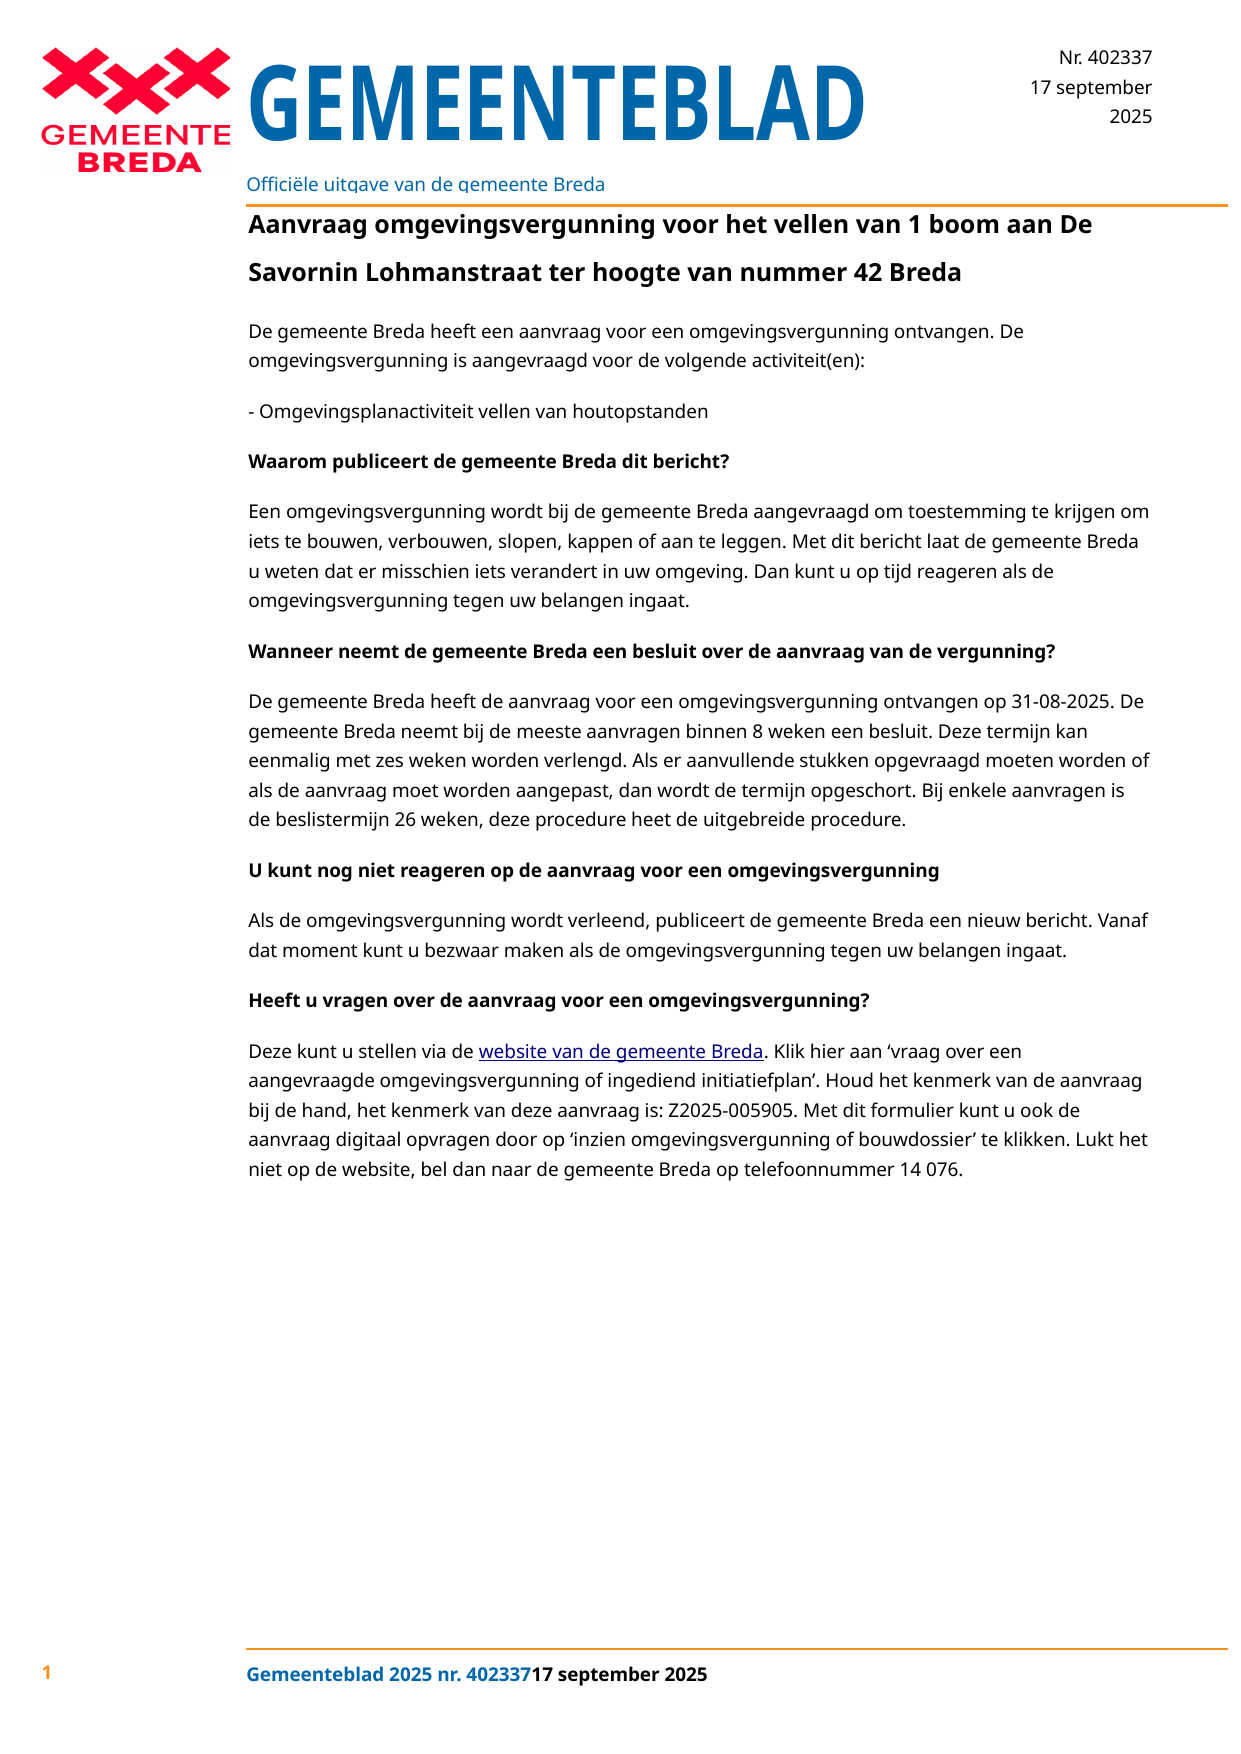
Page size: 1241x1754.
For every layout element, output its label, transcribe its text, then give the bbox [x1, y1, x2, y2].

text Een omgevingsvergunning wordt bij de gemeente Breda aangevraagd om toestemming te krijgen om iets te bouwen, verbouwen, slopen, kappen of aan te leggen. Met dit bericht laat de gemeente Breda u weten dat er misschien iets verandert in uw omgeving. Dan kunt u op tijd reageren als de omgevingsvergunning tegen uw belangen ingaat. [248, 499, 1152, 613]
text Heeft u vragen over de aanvraag voor een omgevingsvergunning? [248, 987, 1152, 1013]
text U kunt nog niet reageren op de aanvraag voor een omgevingsvergunning [248, 857, 1152, 883]
text - Omgevingsplanactiviteit vellen van houtopstanden [248, 398, 1152, 424]
picture [41, 47, 231, 172]
text De gemeente Breda heeft de aanvraag voor een omgevingsvergunning ontvangen op 31-08-2025. De gemeente Breda neemt bij de meeste aanvragen binnen 8 weken een besluit. Deze termijn kan eenmalig met zes weken worden verlengd. Als er aanvullende stukken opgevraagd moeten worden of als de aanvraag moet worden aangepast, dan wordt de termijn opgeschort. Bij enkele aanvragen is de beslistermijn 26 weken, deze procedure heet de uitgebreide procedure. [248, 688, 1152, 832]
text Aanvraag omgevingsvergunning voor het vellen van 1 boom aan De Savornin Lohmanstraat ter hoogte van nummer 42 Breda [248, 207, 1152, 288]
text Deze kunt u stellen via de website van de gemeente Breda. Klik hier aan ‘vraag over een aangevraagde omgevingsvergunning of ingediend initiatiefplan’. Houd het kenmerk van de aanvraag bij de hand, het kenmerk van deze aanvraag is: Z2025-005905. Met dit formulier kunt u ook de aanvraag digitaal opvragen door op ‘inzien omgevingsvergunning of bouwdossier’ te klikken. Lukt het niet op de website, bel dan naar de gemeente Breda op telefoonnummer 14 076. [248, 1038, 1152, 1182]
text Als de omgevingsvergunning wordt verleend, publiceert de gemeente Breda een nieuw bericht. Vanaf dat moment kunt u bezwaar maken als de omgevingsvergunning tegen uw belangen ingaat. [248, 907, 1152, 963]
text Wanneer neemt de gemeente Breda een besluit over de aanvraag van de vergunning? [248, 638, 1152, 664]
text De gemeente Breda heeft een aanvraag voor een omgevingsvergunning ontvangen. De omgevingsvergunning is aangevraagd voor de volgende activiteit(en): [248, 318, 1152, 373]
text Waarom publiceert de gemeente Breda dit bericht? [248, 448, 1152, 474]
